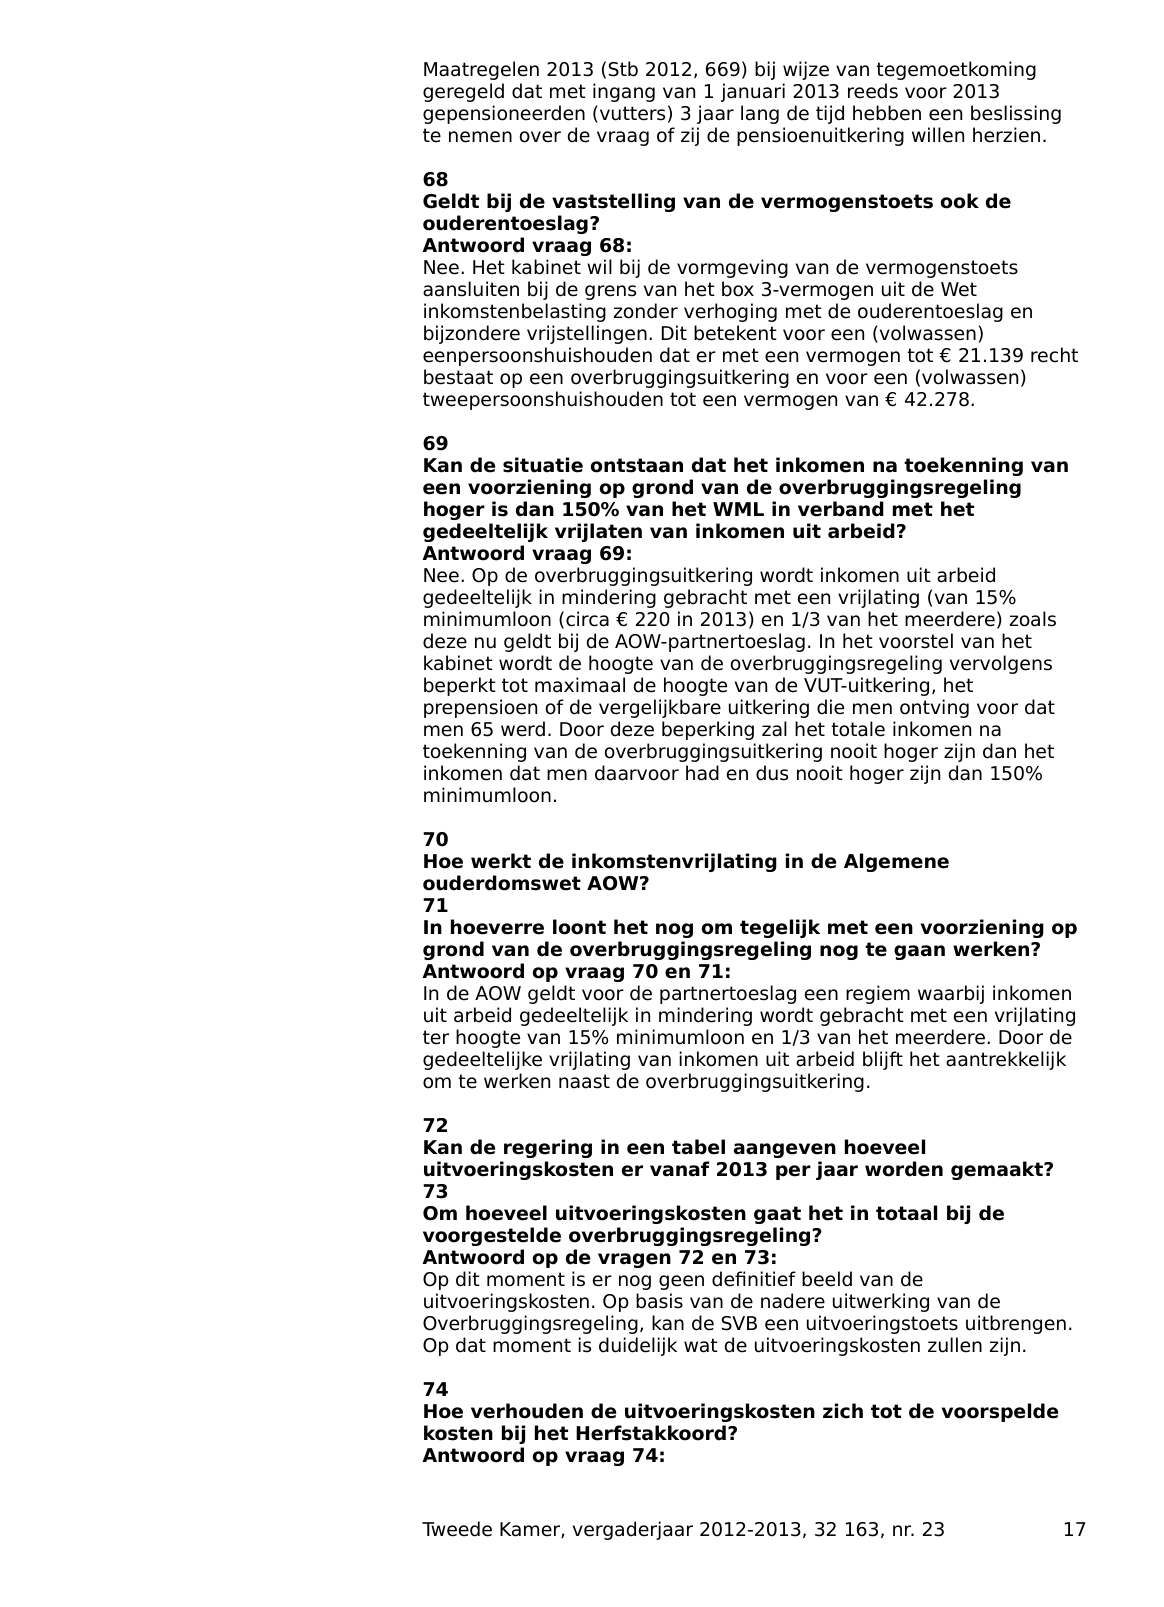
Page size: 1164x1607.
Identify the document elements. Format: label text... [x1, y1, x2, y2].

text 72 [422, 1115, 1087, 1137]
text Hoe verhouden de uitvoeringskosten zich tot de voorspelde kosten bij het Herfstakkoord? [422, 1401, 1087, 1445]
text Nee. Op de overbruggingsuitkering wordt inkomen uit arbeid gedeeltelijk in mindering gebracht met een vrijlating (van 15% minimumloon (circa € 220 in 2013) en 1/3 van het meerdere) zoals deze nu geldt bij de AOW-partnertoeslag. In het voorstel van het kabinet wordt de hoogte van de overbruggingsregeling vervolgens beperkt tot maximaal de hoogte van de VUT-uitkering, het prepensioen of de vergelijkbare uitkering die men ontving voor dat men 65 werd. Door deze beperking zal het totale inkomen na toekenning van de overbruggingsuitkering nooit hoger zijn dan het inkomen dat men daarvoor had en dus nooit hoger zijn dan 150% minimumloon. [422, 565, 1087, 807]
text Antwoord op vraag 74: [422, 1445, 1087, 1467]
text Om hoeveel uitvoeringskosten gaat het in totaal bij de voorgestelde overbruggingsregeling? [422, 1203, 1087, 1247]
text 70 [422, 829, 1087, 851]
text Antwoord vraag 68: [422, 235, 1087, 257]
text In de AOW geldt voor de partnertoeslag een regiem waarbij inkomen uit arbeid gedeeltelijk in mindering wordt gebracht met een vrijlating ter hoogte van 15% minimumloon en 1/3 van het meerdere. Door de gedeeltelijke vrijlating van inkomen uit arbeid blijft het aantrekkelijk om te werken naast de overbruggingsuitkering. [422, 983, 1087, 1093]
text Hoe werkt de inkomstenvrijlating in de Algemene ouderdomswet AOW? [422, 851, 1087, 895]
text Op dit moment is er nog geen definitief beeld van de uitvoeringskosten. Op basis van de nadere uitwerking van de Overbruggingsregeling, kan de SVB een uitvoeringstoets uitbrengen. Op dat moment is duidelijk wat de uitvoeringskosten zullen zijn. [422, 1269, 1087, 1357]
text Antwoord op vraag 70 en 71: [422, 961, 1087, 983]
text Nee. Het kabinet wil bij de vormgeving van de vermogenstoets aansluiten bij de grens van het box 3-vermogen uit de Wet inkomstenbelasting zonder verhoging met de ouderentoeslag en bijzondere vrijstellingen. Dit betekent voor een (volwassen) eenpersoonshuishouden dat er met een vermogen tot € 21.139 recht bestaat op een overbruggingsuitkering en voor een (volwassen) tweepersoonshuishouden tot een vermogen van € 42.278. [422, 257, 1087, 411]
text Antwoord op de vragen 72 en 73: [422, 1247, 1087, 1269]
text Maatregelen 2013 (Stb 2012, 669) bij wijze van tegemoetkoming geregeld dat met ingang van 1 januari 2013 reeds voor 2013 gepensioneerden (vutters) 3 jaar lang de tijd hebben een beslissing te nemen over de vraag of zij de pensioenuitkering willen herzien. [422, 59, 1087, 147]
text Antwoord vraag 69: [422, 543, 1087, 565]
text 73 [422, 1181, 1087, 1203]
text 74 [422, 1379, 1087, 1401]
text Geldt bij de vaststelling van de vermogenstoets ook de ouderentoeslag? [422, 191, 1087, 235]
text Kan de regering in een tabel aangeven hoeveel uitvoeringskosten er vanaf 2013 per jaar worden gemaakt? [422, 1137, 1087, 1181]
text 71 [422, 895, 1087, 917]
text 69 [422, 433, 1087, 455]
text In hoeverre loont het nog om tegelijk met een voorziening op grond van de overbruggingsregeling nog te gaan werken? [422, 917, 1087, 961]
text Kan de situatie ontstaan dat het inkomen na toekenning van een voorziening op grond van de overbruggingsregeling hoger is dan 150% van het WML in verband met het gedeeltelijk vrijlaten van inkomen uit arbeid? [422, 455, 1087, 543]
text 68 [422, 169, 1087, 191]
